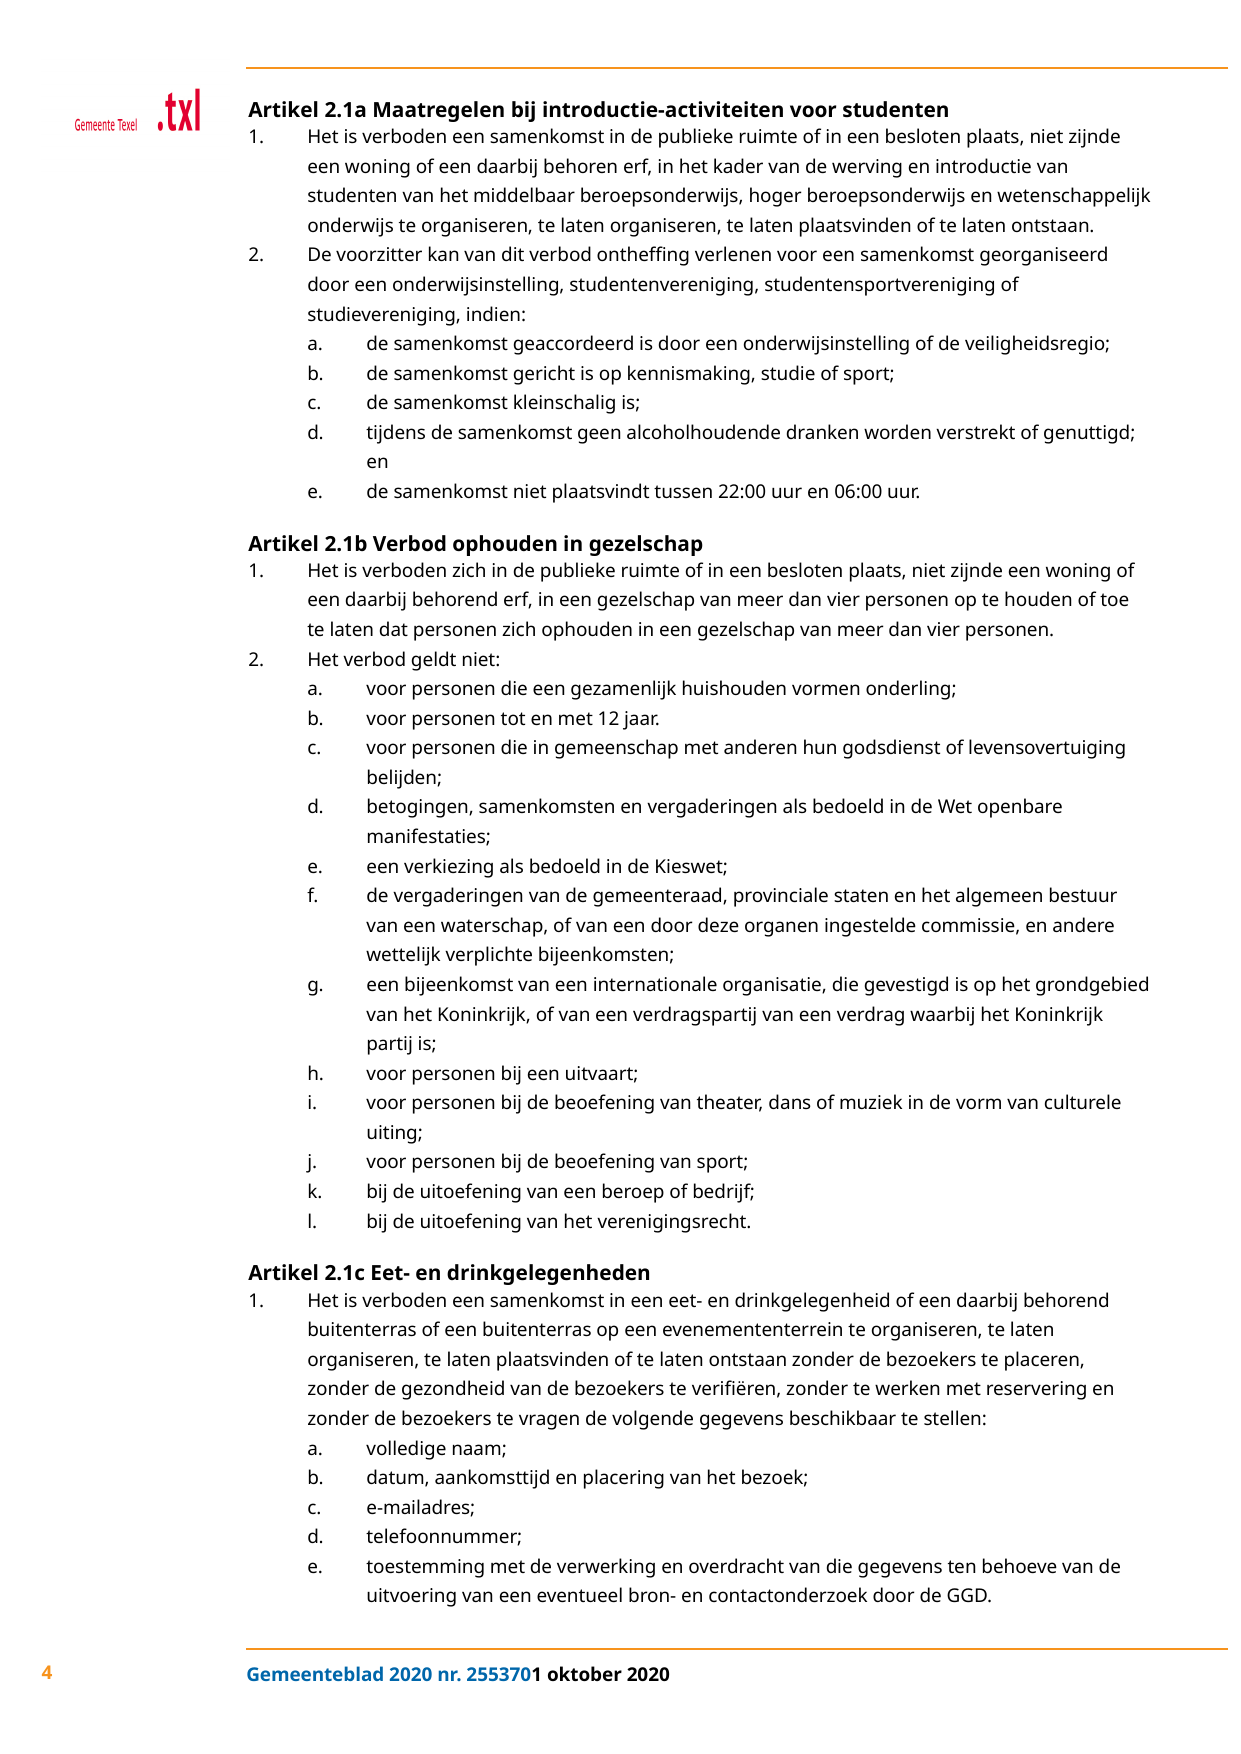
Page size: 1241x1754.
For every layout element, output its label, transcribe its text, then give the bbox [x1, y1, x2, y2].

list telefoonnummer; [307, 1523, 1152, 1549]
list voor personen bij de beoefening van theater, dans of muziek in de vorm van culturele uiting; [307, 1089, 1152, 1145]
list toestemming met de verwerking en overdracht van die gegevens ten behoeve van de uitvoering van een eventueel bron- en contactonderzoek door de GGD. [307, 1553, 1152, 1608]
list de vergaderingen van de gemeenteraad, provinciale staten en het algemeen bestuur van een waterschap, of van een door deze organen ingestelde commissie, en andere wettelijk verplichte bijeenkomsten; [307, 882, 1152, 967]
list De voorzitter kan van dit verbod ontheffing verlenen voor een samenkomst georganiseerd door een onderwijsinstelling, studentenvereniging, studentensportvereniging of studievereniging, indien: [248, 242, 1152, 326]
list een bijeenkomst van een internationale organisatie, die gevestigd is op het grondgebied van het Koninkrijk, of van een verdragspartij van een verdrag waarbij het Koninkrijk partij is; [307, 971, 1152, 1056]
list voor personen bij de beoefening van sport; [307, 1149, 1152, 1174]
list bij de uitoefening van het verenigingsrecht. [307, 1208, 1152, 1234]
list Het is verboden zich in de publieke ruimte of in een besloten plaats, niet zijnde een woning of een daarbij behorend erf, in een gezelschap van meer dan vier personen op te houden of toe te laten dat personen zich ophouden in een gezelschap van meer dan vier personen. [248, 557, 1152, 642]
list voor personen tot en met 12 jaar. [307, 705, 1152, 731]
list datum, aankomsttijd en placering van het bezoek; [307, 1464, 1152, 1490]
list de samenkomst kleinschalig is; [307, 389, 1152, 415]
list Het is verboden een samenkomst in een eet- en drinkgelegenheid of een daarbij behorend buitenterras of een buitenterras op een evenemententerrein te organiseren, te laten organiseren, te laten plaatsvinden of te laten ontstaan zonder de bezoekers te placeren, zonder de gezondheid van de bezoekers te verifiëren, zonder te werken met reservering en zonder de bezoekers te vragen de volgende gegevens beschikbaar te stellen: [248, 1287, 1152, 1431]
list een verkiezing als bedoeld in de Kieswet; [307, 853, 1152, 879]
text Artikel 2.1b Verbod ophouden in gezelschap [248, 529, 1152, 557]
list Het is verboden een samenkomst in de publieke ruimte of in een besloten plaats, niet zijnde een woning of een daarbij behoren erf, in het kader van de werving en introductie van studenten van het middelbaar beroepsonderwijs, hoger beroepsonderwijs en wetenschappelijk onderwijs te organiseren, te laten organiseren, te laten plaatsvinden of te laten ontstaan. [248, 123, 1152, 238]
list voor personen die in gemeenschap met anderen hun godsdienst of levensovertuiging belijden; [307, 734, 1152, 790]
list tijdens de samenkomst geen alcoholhoudende dranken worden verstrekt of genuttigd; en [307, 419, 1152, 474]
list e-mailadres; [307, 1494, 1152, 1519]
list de samenkomst geaccordeerd is door een onderwijsinstelling of de veiligheidsregio; [307, 330, 1152, 356]
list volledige naam; [307, 1435, 1152, 1460]
list de samenkomst niet plaatsvindt tussen 22:00 uur en 06:00 uur. [307, 478, 1152, 504]
list voor personen bij een uitvaart; [307, 1060, 1152, 1086]
list de samenkomst gericht is op kennismaking, studie of sport; [307, 360, 1152, 386]
list betogingen, samenkomsten en vergaderingen als bedoeld in de Wet openbare manifestaties; [307, 794, 1152, 849]
list voor personen die een gezamenlijk huishouden vormen onderling; [307, 675, 1152, 701]
list Het verbod geldt niet: [248, 646, 1152, 672]
picture [41, 47, 231, 172]
list bij de uitoefening van een beroep of bedrijf; [307, 1178, 1152, 1204]
text Artikel 2.1c Eet- en drinkgelegenheden [248, 1258, 1152, 1287]
text Artikel 2.1a Maatregelen bij introductie-activiteiten voor studenten [248, 95, 1152, 123]
